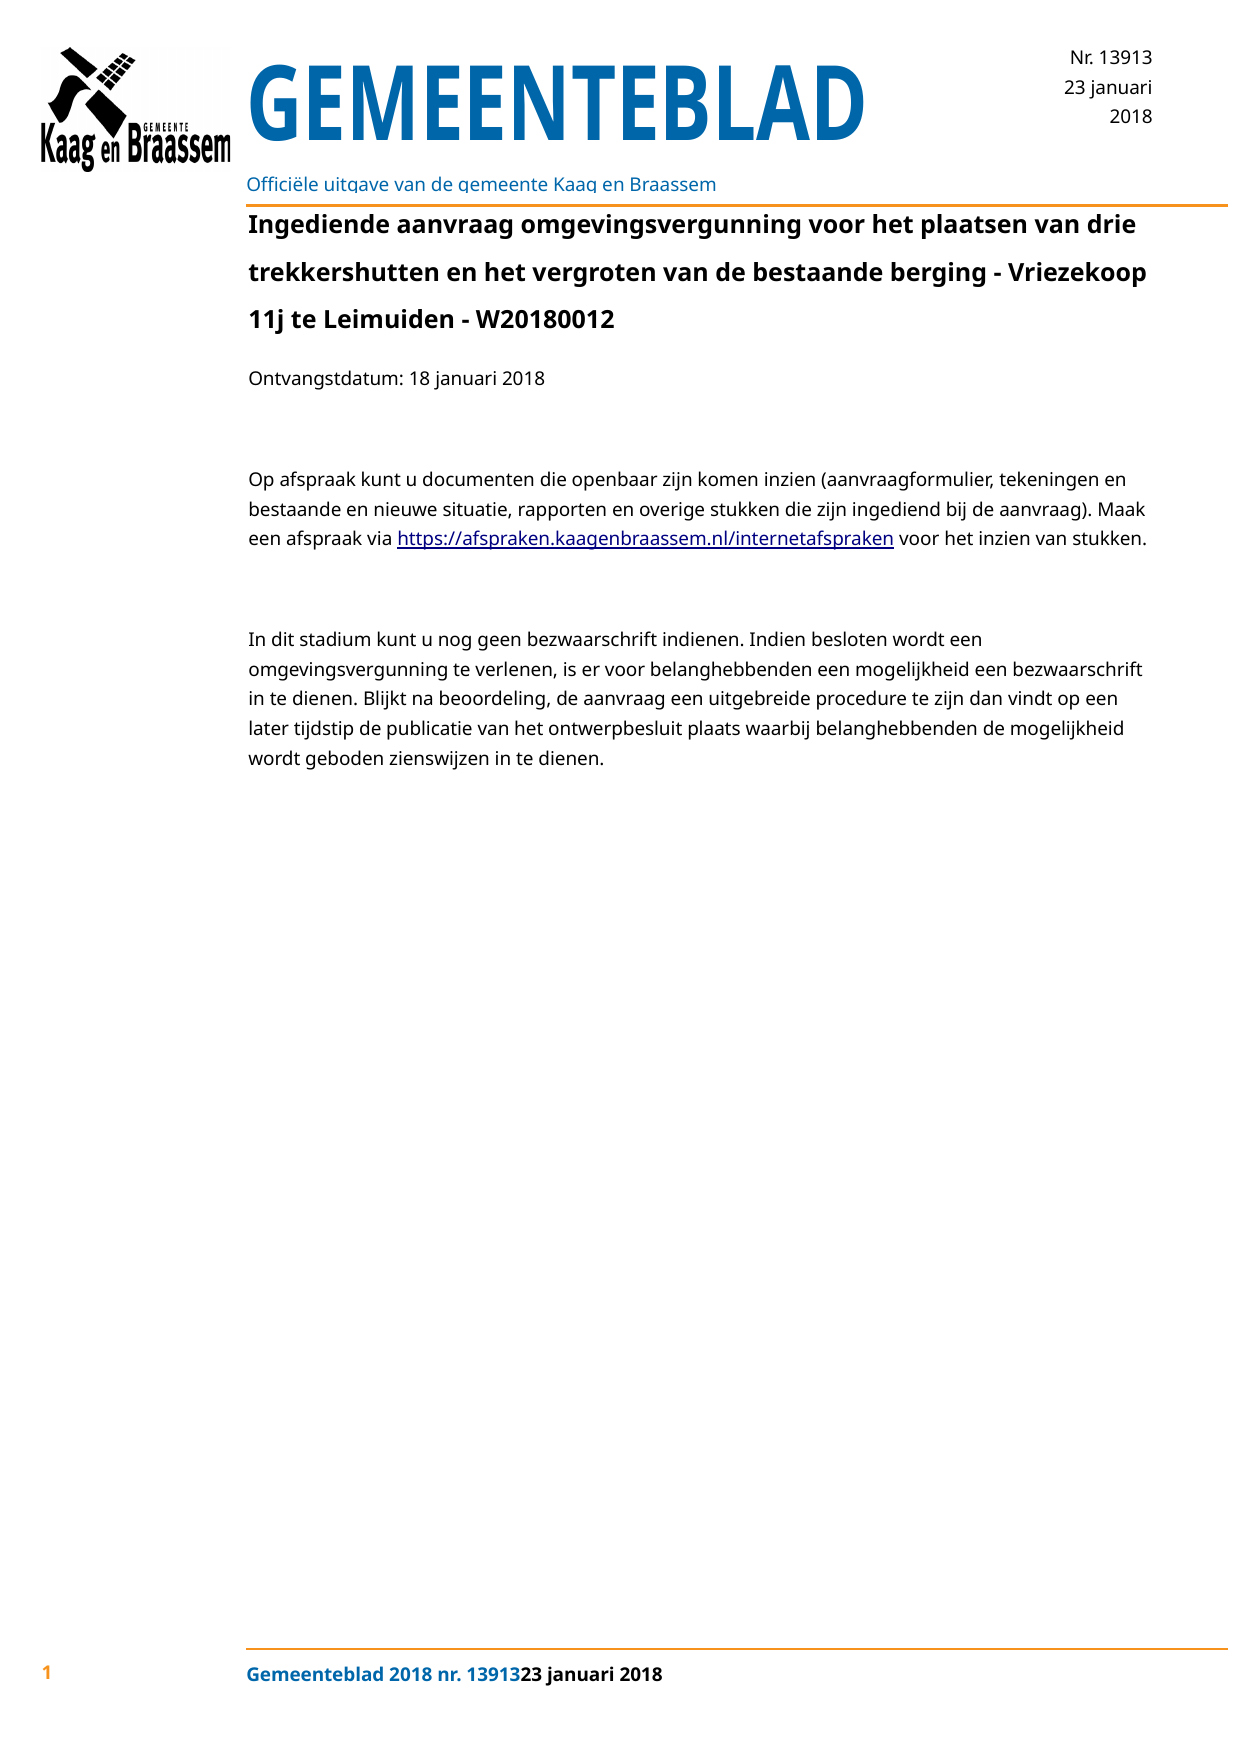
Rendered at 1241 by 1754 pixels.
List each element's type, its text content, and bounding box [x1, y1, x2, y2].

picture [41, 47, 231, 172]
text In dit stadium kunt u nog geen bezwaarschrift indienen. Indien besloten wordt een omgevingsvergunning te verlenen, is er voor belanghebbenden een mogelijkheid een bezwaarschrift in te dienen. Blijkt na beoordeling, de aanvraag een uitgebreide procedure te zijn dan vindt op een later tijdstip de publicatie van het ontwerpbesluit plaats waarbij belanghebbenden de mogelijkheid wordt geboden zienswijzen in te dienen. [248, 626, 1152, 770]
text Ingediende aanvraag omgevingsvergunning voor het plaatsen van drie trekkershutten en het vergroten van de bestaande berging - Vriezekoop 11j te Leimuiden - W20180012 [248, 207, 1152, 336]
text Op afspraak kunt u documenten die openbaar zijn komen inzien (aanvraagformulier, tekeningen en bestaande en nieuwe situatie, rapporten en overige stukken die zijn ingediend bij de aanvraag). Maak een afspraak via https://afspraken.kaagenbraassem.nl/internetafspraken voor het inzien van stukken. [248, 466, 1152, 551]
text Ontvangstdatum: 18 januari 2018 [248, 366, 1152, 391]
